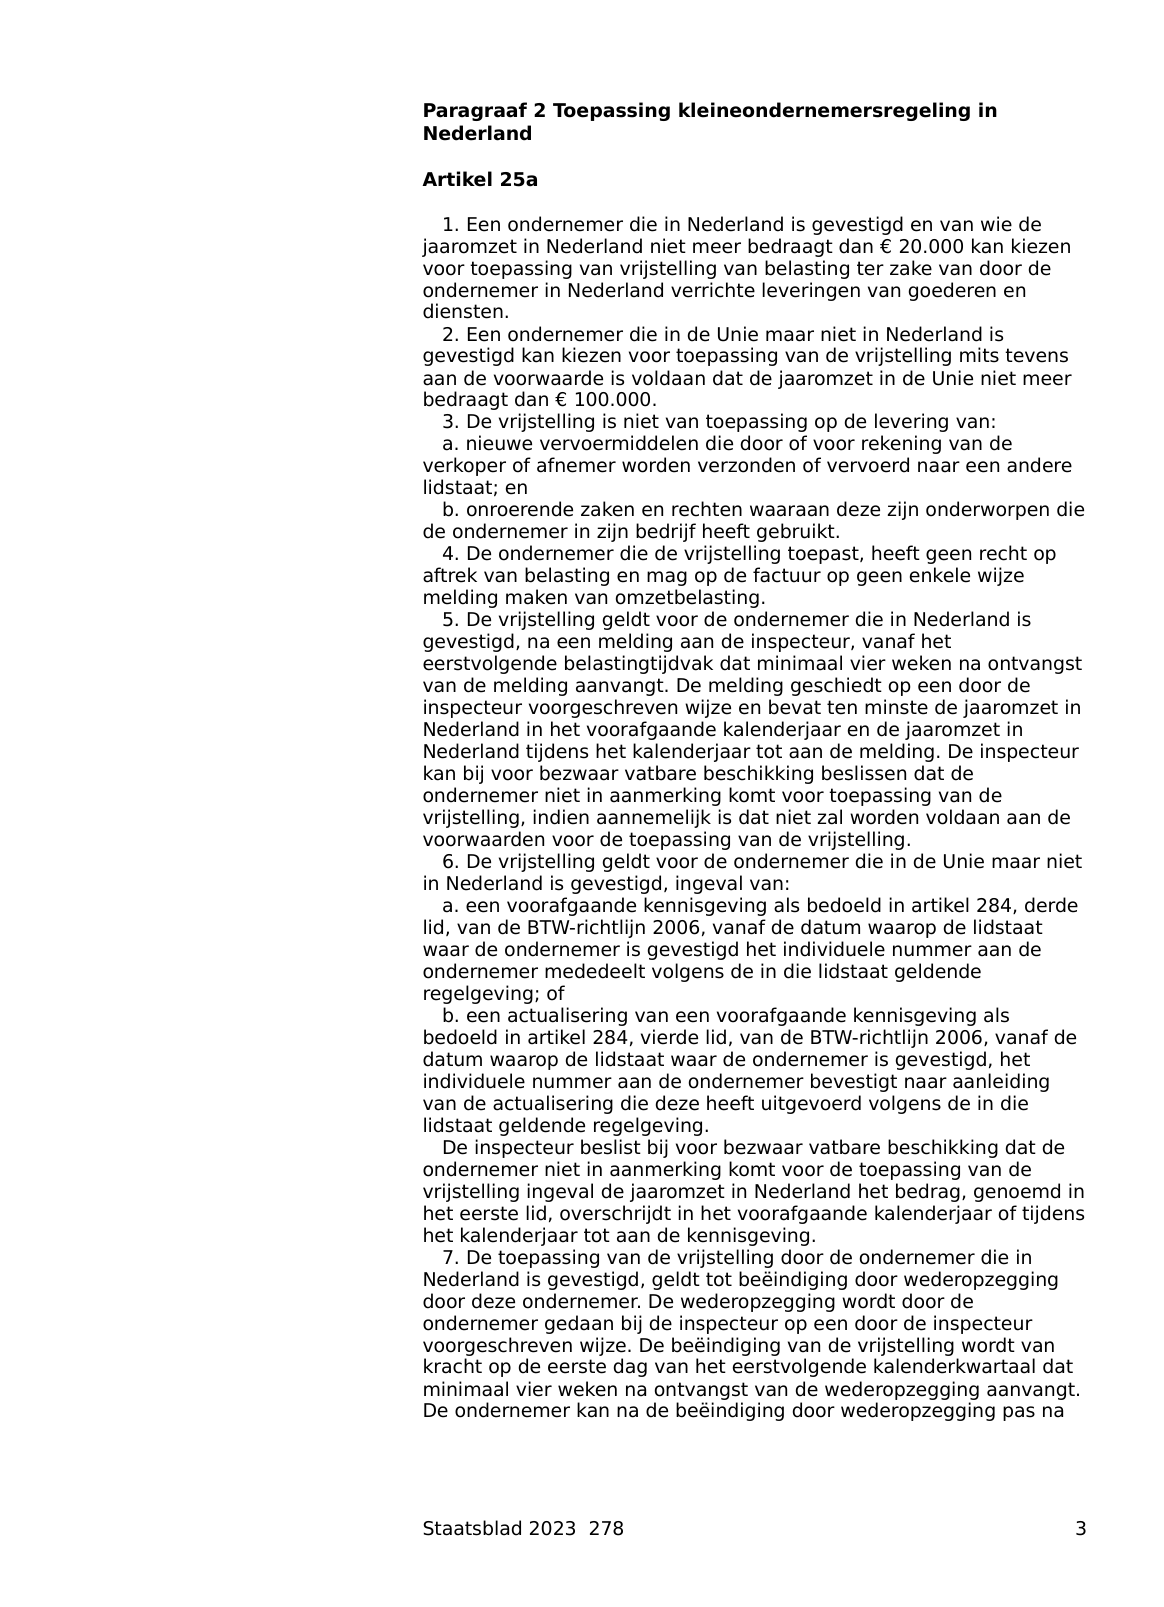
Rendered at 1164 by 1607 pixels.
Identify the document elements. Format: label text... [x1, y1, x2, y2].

text b. onroerende zaken en rechten waaraan deze zijn onderworpen die de ondernemer in zijn bedrijf heeft gebruikt. [422, 499, 1087, 543]
text 2. Een ondernemer die in de Unie maar niet in Nederland is gevestigd kan kiezen voor toepassing van de vrijstelling mits tevens aan de voorwaarde is voldaan dat de jaaromzet in de Unie niet meer bedraagt dan € 100.000. [422, 323, 1087, 411]
text 4. De ondernemer die de vrijstelling toepast, heeft geen recht op aftrek van belasting en mag op de factuur op geen enkele wijze melding maken van omzetbelasting. [422, 543, 1087, 609]
subtitle Paragraaf 2 Toepassing kleineondernemersregeling in Nederland [422, 100, 1087, 144]
text b. een actualisering van een voorafgaande kennisgeving als bedoeld in artikel 284, vierde lid, van de BTW-richtlijn 2006, vanaf de datum waarop de lidstaat waar de ondernemer is gevestigd, het individuele nummer aan de ondernemer bevestigt naar aanleiding van de actualisering die deze heeft uitgevoerd volgens de in die lidstaat geldende regelgeving. [422, 1005, 1087, 1137]
text De inspecteur beslist bij voor bezwaar vatbare beschikking dat de ondernemer niet in aanmerking komt voor de toepassing van de vrijstelling ingeval de jaaromzet in Nederland het bedrag, genoemd in het eerste lid, overschrijdt in het voorafgaande kalenderjaar of tijdens het kalenderjaar tot aan de kennisgeving. [422, 1137, 1087, 1247]
text 7. De toepassing van de vrijstelling door de ondernemer die in Nederland is gevestigd, geldt tot beëindiging door wederopzegging door deze ondernemer. De wederopzegging wordt door de ondernemer gedaan bij de inspecteur op een door de inspecteur voorgeschreven wijze. De beëindiging van de vrijstelling wordt van kracht op de eerste dag van het eerstvolgende kalenderkwartaal dat minimaal vier weken na ontvangst van de wederopzegging aanvangt. De ondernemer kan na de beëindiging door wederopzegging pas na [422, 1247, 1087, 1422]
subtitle Artikel 25a [422, 169, 1087, 191]
text a. nieuwe vervoermiddelen die door of voor rekening van de verkoper of afnemer worden verzonden of vervoerd naar een andere lidstaat; en [422, 433, 1087, 499]
text 5. De vrijstelling geldt voor de ondernemer die in Nederland is gevestigd, na een melding aan de inspecteur, vanaf het eerstvolgende belastingtijdvak dat minimaal vier weken na ontvangst van de melding aanvangt. De melding geschiedt op een door de inspecteur voorgeschreven wijze en bevat ten minste de jaaromzet in Nederland in het voorafgaande kalenderjaar en de jaaromzet in Nederland tijdens het kalenderjaar tot aan de melding. De inspecteur kan bij voor bezwaar vatbare beschikking beslissen dat de ondernemer niet in aanmerking komt voor toepassing van de vrijstelling, indien aannemelijk is dat niet zal worden voldaan aan de voorwaarden voor de toepassing van de vrijstelling. [422, 609, 1087, 851]
text 1. Een ondernemer die in Nederland is gevestigd en van wie de jaaromzet in Nederland niet meer bedraagt dan € 20.000 kan kiezen voor toepassing van vrijstelling van belasting ter zake van door de ondernemer in Nederland verrichte leveringen van goederen en diensten. [422, 213, 1087, 323]
text 3. De vrijstelling is niet van toepassing op de levering van: [422, 411, 1087, 433]
text 6. De vrijstelling geldt voor de ondernemer die in de Unie maar niet in Nederland is gevestigd, ingeval van: [422, 851, 1087, 895]
text a. een voorafgaande kennisgeving als bedoeld in artikel 284, derde lid, van de BTW-richtlijn 2006, vanaf de datum waarop de lidstaat waar de ondernemer is gevestigd het individuele nummer aan de ondernemer mededeelt volgens de in die lidstaat geldende regelgeving; of [422, 895, 1087, 1005]
